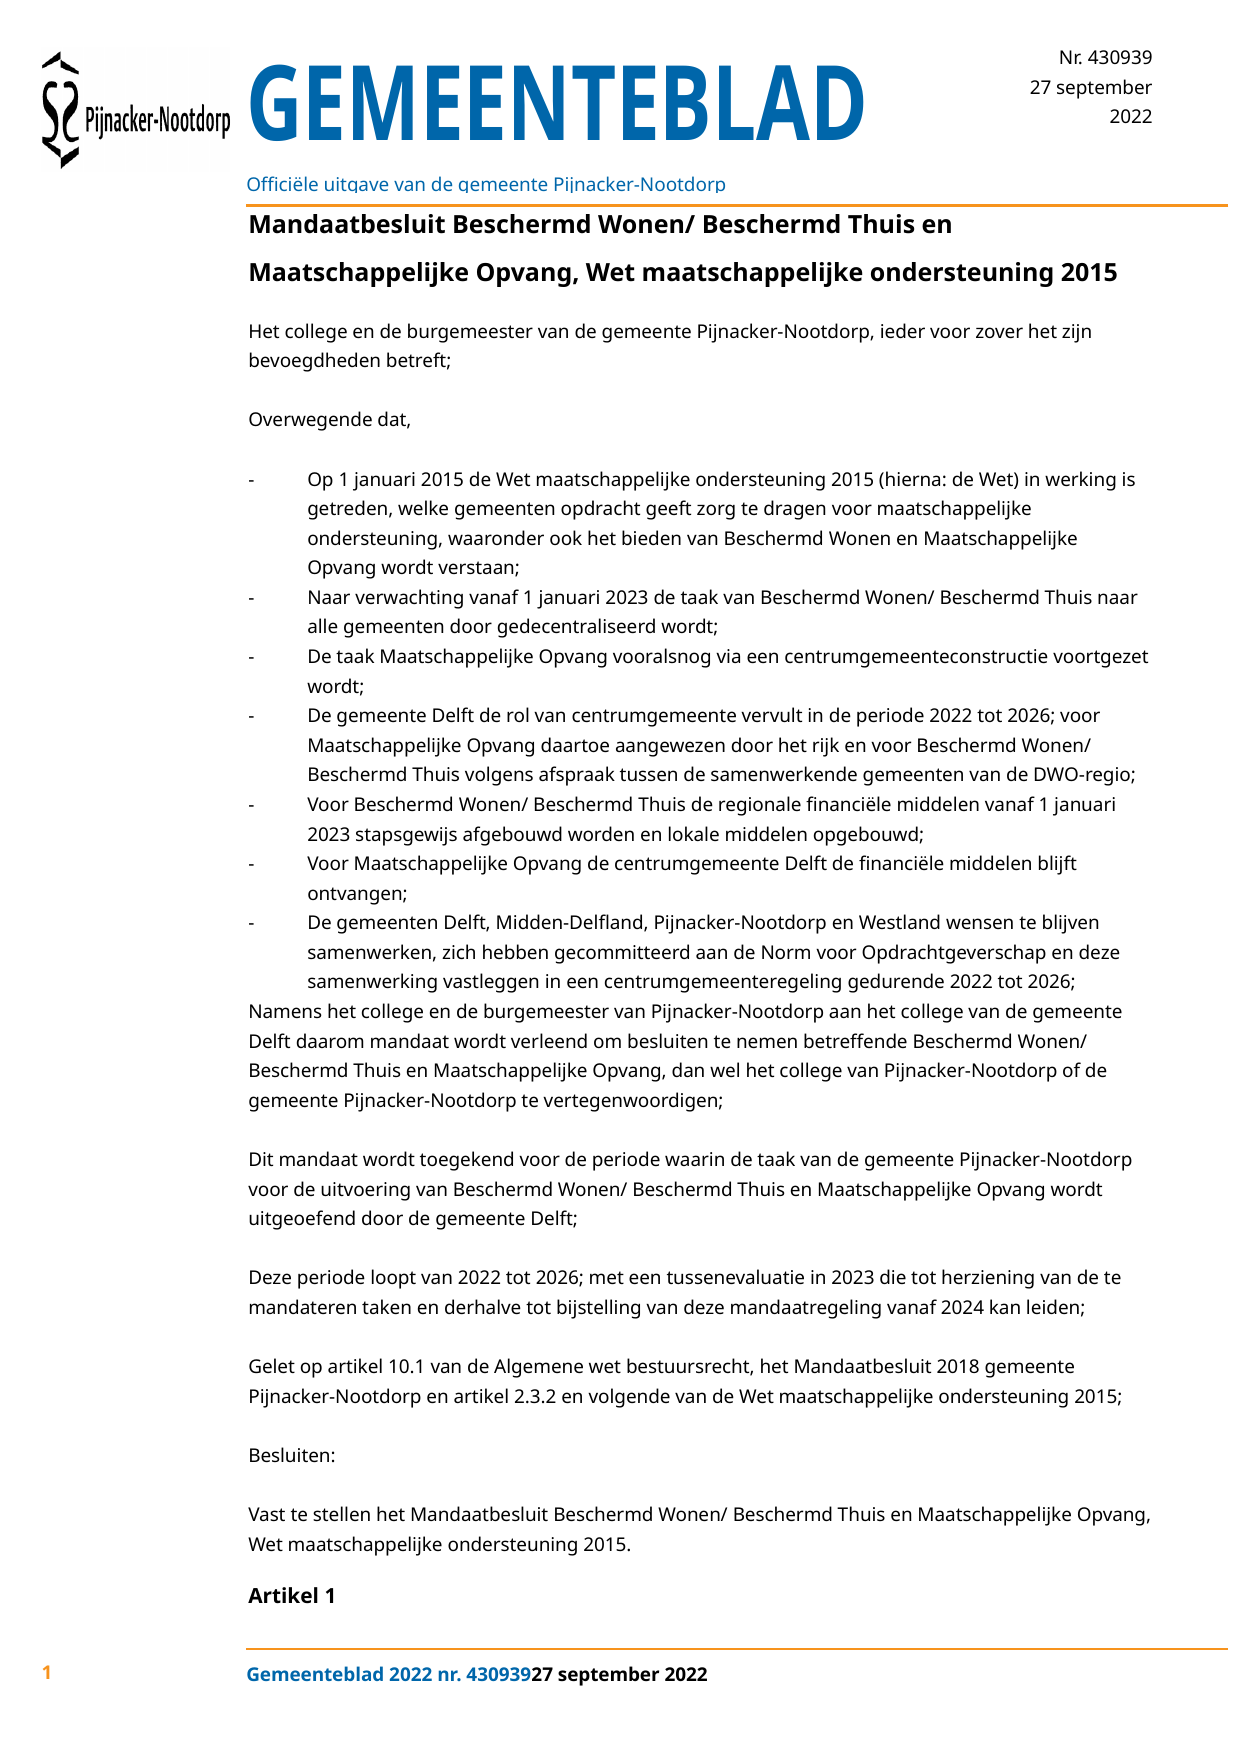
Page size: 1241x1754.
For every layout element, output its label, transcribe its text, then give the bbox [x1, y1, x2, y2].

list De gemeente Delft de rol van centrumgemeente vervult in de periode 2022 tot 2026; voor Maatschappelijke Opvang daartoe aangewezen door het rijk en voor Beschermd Wonen/ Beschermd Thuis volgens afspraak tussen de samenwerkende gemeenten van de DWO-regio; [248, 702, 1152, 787]
picture [41, 47, 231, 172]
list De taak Maatschappelijke Opvang vooralsnog via een centrumgemeenteconstructie voortgezet wordt; [248, 643, 1152, 699]
text Mandaatbesluit Beschermd Wonen/ Beschermd Thuis en Maatschappelijke Opvang, Wet maatschappelijke ondersteuning 2015 [248, 207, 1152, 288]
text Deze periode loopt van 2022 tot 2026; met een tussenevaluatie in 2023 die tot herziening van de te mandateren taken en derhalve tot bijstelling van deze mandaatregeling vanaf 2024 kan leiden; [248, 1264, 1152, 1320]
text Vast te stellen het Mandaatbesluit Beschermd Wonen/ Beschermd Thuis en Maatschappelijke Opvang, Wet maatschappelijke ondersteuning 2015. [248, 1501, 1152, 1557]
text Artikel 1 [248, 1581, 1152, 1610]
list Voor Beschermd Wonen/ Beschermd Thuis de regionale financiële middelen vanaf 1 januari 2023 stapsgewijs afgebouwd worden en lokale middelen opgebouwd; [248, 791, 1152, 847]
text Gelet op artikel 10.1 van de Algemene wet bestuursrecht, het Mandaatbesluit 2018 gemeente Pijnacker-Nootdorp en artikel 2.3.2 en volgende van de Wet maatschappelijke ondersteuning 2015; [248, 1353, 1152, 1409]
list Op 1 januari 2015 de Wet maatschappelijke ondersteuning 2015 (hierna: de Wet) in werking is getreden, welke gemeenten opdracht geeft zorg te dragen voor maatschappelijke ondersteuning, waaronder ook het bieden van Beschermd Wonen en Maatschappelijke Opvang wordt verstaan; [248, 466, 1152, 580]
text Besluiten: [248, 1442, 1152, 1468]
text Dit mandaat wordt toegekend voor de periode waarin de taak van de gemeente Pijnacker-Nootdorp voor de uitvoering van Beschermd Wonen/ Beschermd Thuis en Maatschappelijke Opvang wordt uitgeoefend door de gemeente Delft; [248, 1146, 1152, 1231]
text Namens het college en de burgemeester van Pijnacker-Nootdorp aan het college van de gemeente Delft daarom mandaat wordt verleend om besluiten te nemen betreffende Beschermd Wonen/ Beschermd Thuis en Maatschappelijke Opvang, dan wel het college van Pijnacker-Nootdorp of de gemeente Pijnacker-Nootdorp te vertegenwoordigen; [248, 998, 1152, 1113]
text Overwegende dat, [248, 407, 1152, 432]
list De gemeenten Delft, Midden-Delfland, Pijnacker-Nootdorp en Westland wensen te blijven samenwerken, zich hebben gecommitteerd aan de Norm voor Opdrachtgeverschap en deze samenwerking vastleggen in een centrumgemeenteregeling gedurende 2022 tot 2026; [248, 909, 1152, 994]
list Naar verwachting vanaf 1 januari 2023 de taak van Beschermd Wonen/ Beschermd Thuis naar alle gemeenten door gedecentraliseerd wordt; [248, 584, 1152, 639]
text Het college en de burgemeester van de gemeente Pijnacker-Nootdorp, ieder voor zover het zijn bevoegdheden betreft; [248, 318, 1152, 373]
list Voor Maatschappelijke Opvang de centrumgemeente Delft de financiële middelen blijft ontvangen; [248, 850, 1152, 906]
